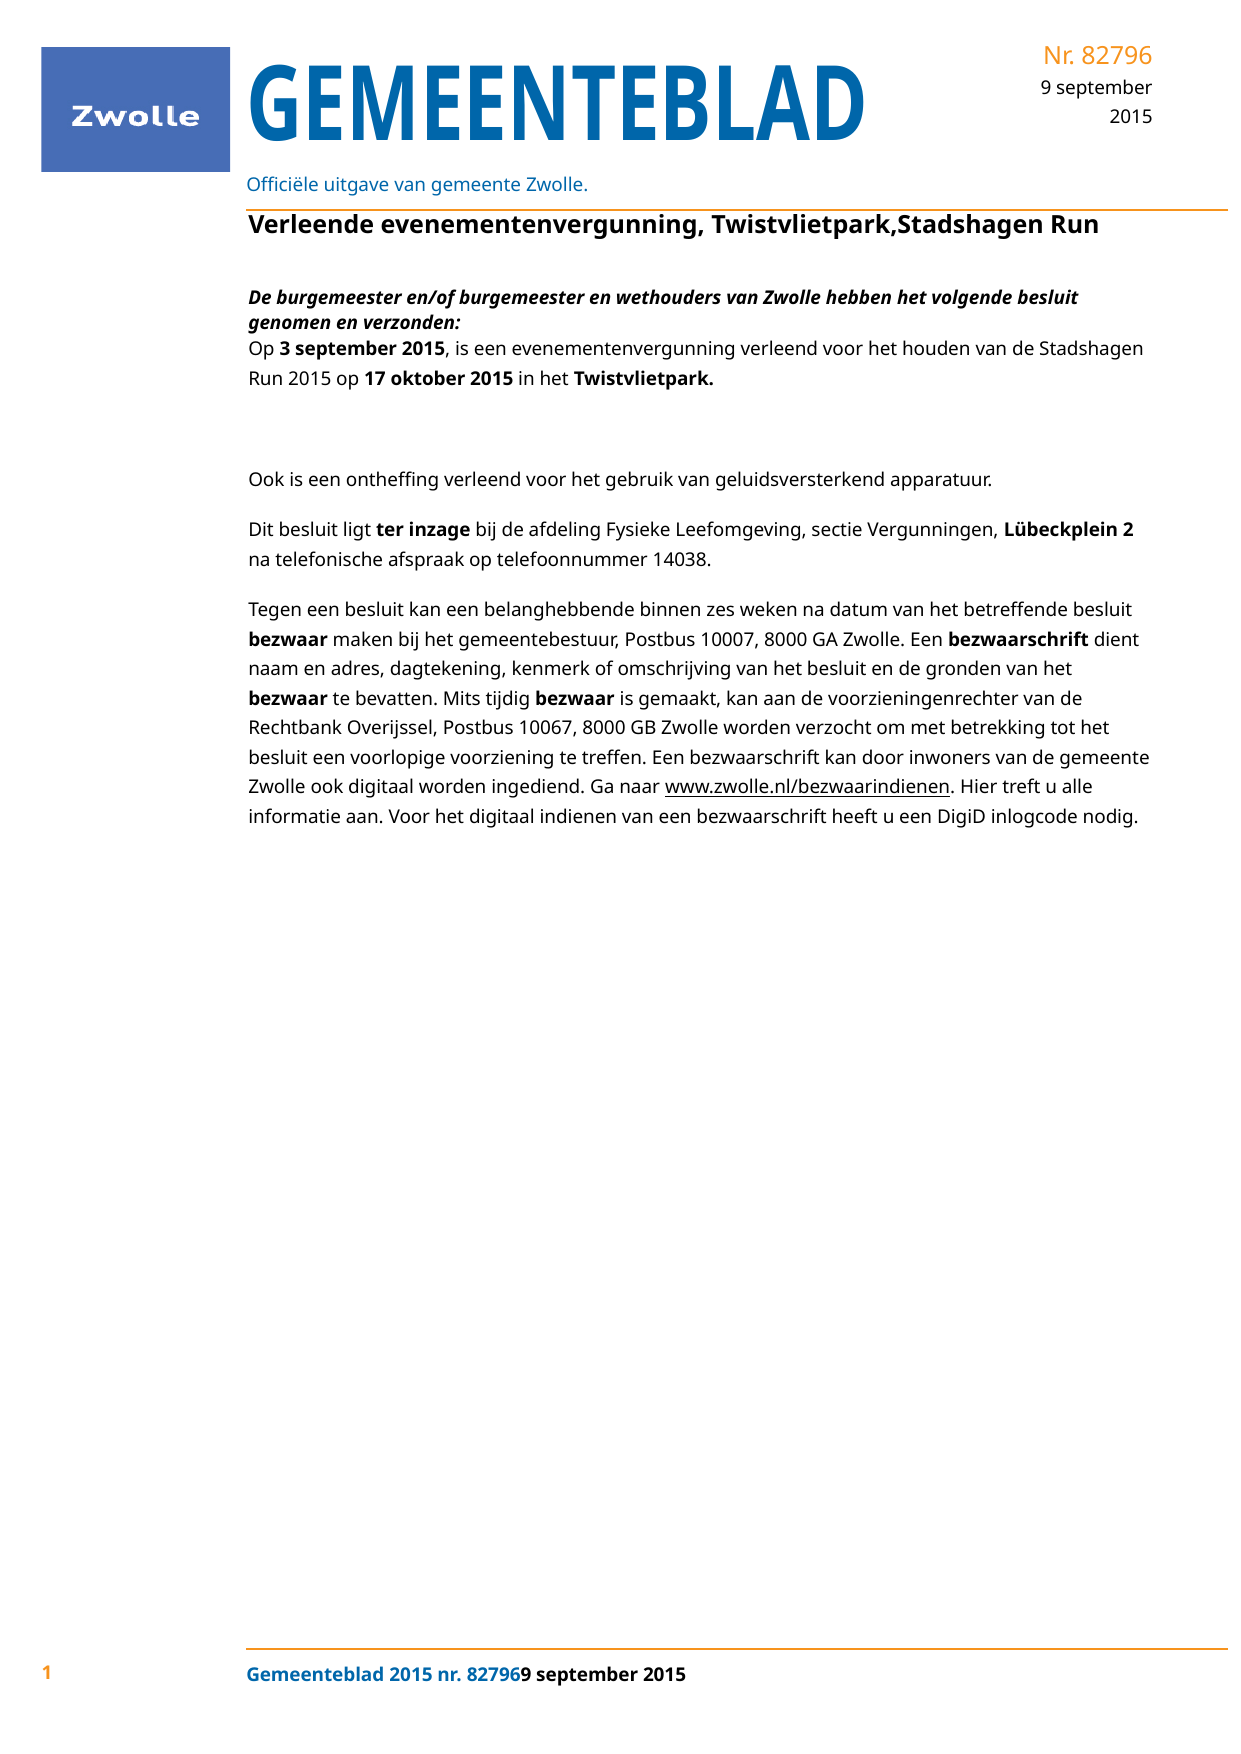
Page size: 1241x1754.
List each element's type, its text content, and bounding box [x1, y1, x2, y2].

text Verleende evenementenvergunning, Twistvlietpark,Stadshagen Run [248, 211, 1152, 241]
picture [41, 47, 231, 172]
text De burgemeester en/of burgemeester en wethouders van Zwolle hebben het volgende besluit genomen en verzonden: [248, 284, 1152, 335]
text Ook is een ontheffing verleend voor het gebruik van geluidsversterkend apparatuur. [248, 466, 1152, 491]
text Tegen een besluit kan een belanghebbende binnen zes weken na datum van het betreffende besluit bezwaar maken bij het gemeentebestuur, Postbus 10007, 8000 GA Zwolle. Een bezwaarschrift dient naam en adres, dagtekening, kenmerk of omschrijving van het besluit en de gronden van het bezwaar te bevatten. Mits tijdig bezwaar is gemaakt, kan aan de voorzieningenrechter van de Rechtbank Overijssel, Postbus 10067, 8000 GB Zwolle worden verzocht om met betrekking tot het besluit een voorlopige voorziening te treffen. Een bezwaarschrift kan door inwoners van de gemeente Zwolle ook digitaal worden ingediend. Ga naar www.zwolle.nl/bezwaarindienen. Hier treft u alle informatie aan. Voor het digitaal indienen van een bezwaarschrift heeft u een DigiD inlogcode nodig. [248, 596, 1152, 829]
text Dit besluit ligt ter inzage bij de afdeling Fysieke Leefomgeving, sectie Vergunningen, Lübeckplein 2 na telefonische afspraak op telefoonnummer 14038. [248, 516, 1152, 571]
text Op 3 september 2015, is een evenementenvergunning verleend voor het houden van de Stadshagen Run 2015 op 17 oktober 2015 in het Twistvlietpark. [248, 335, 1152, 391]
